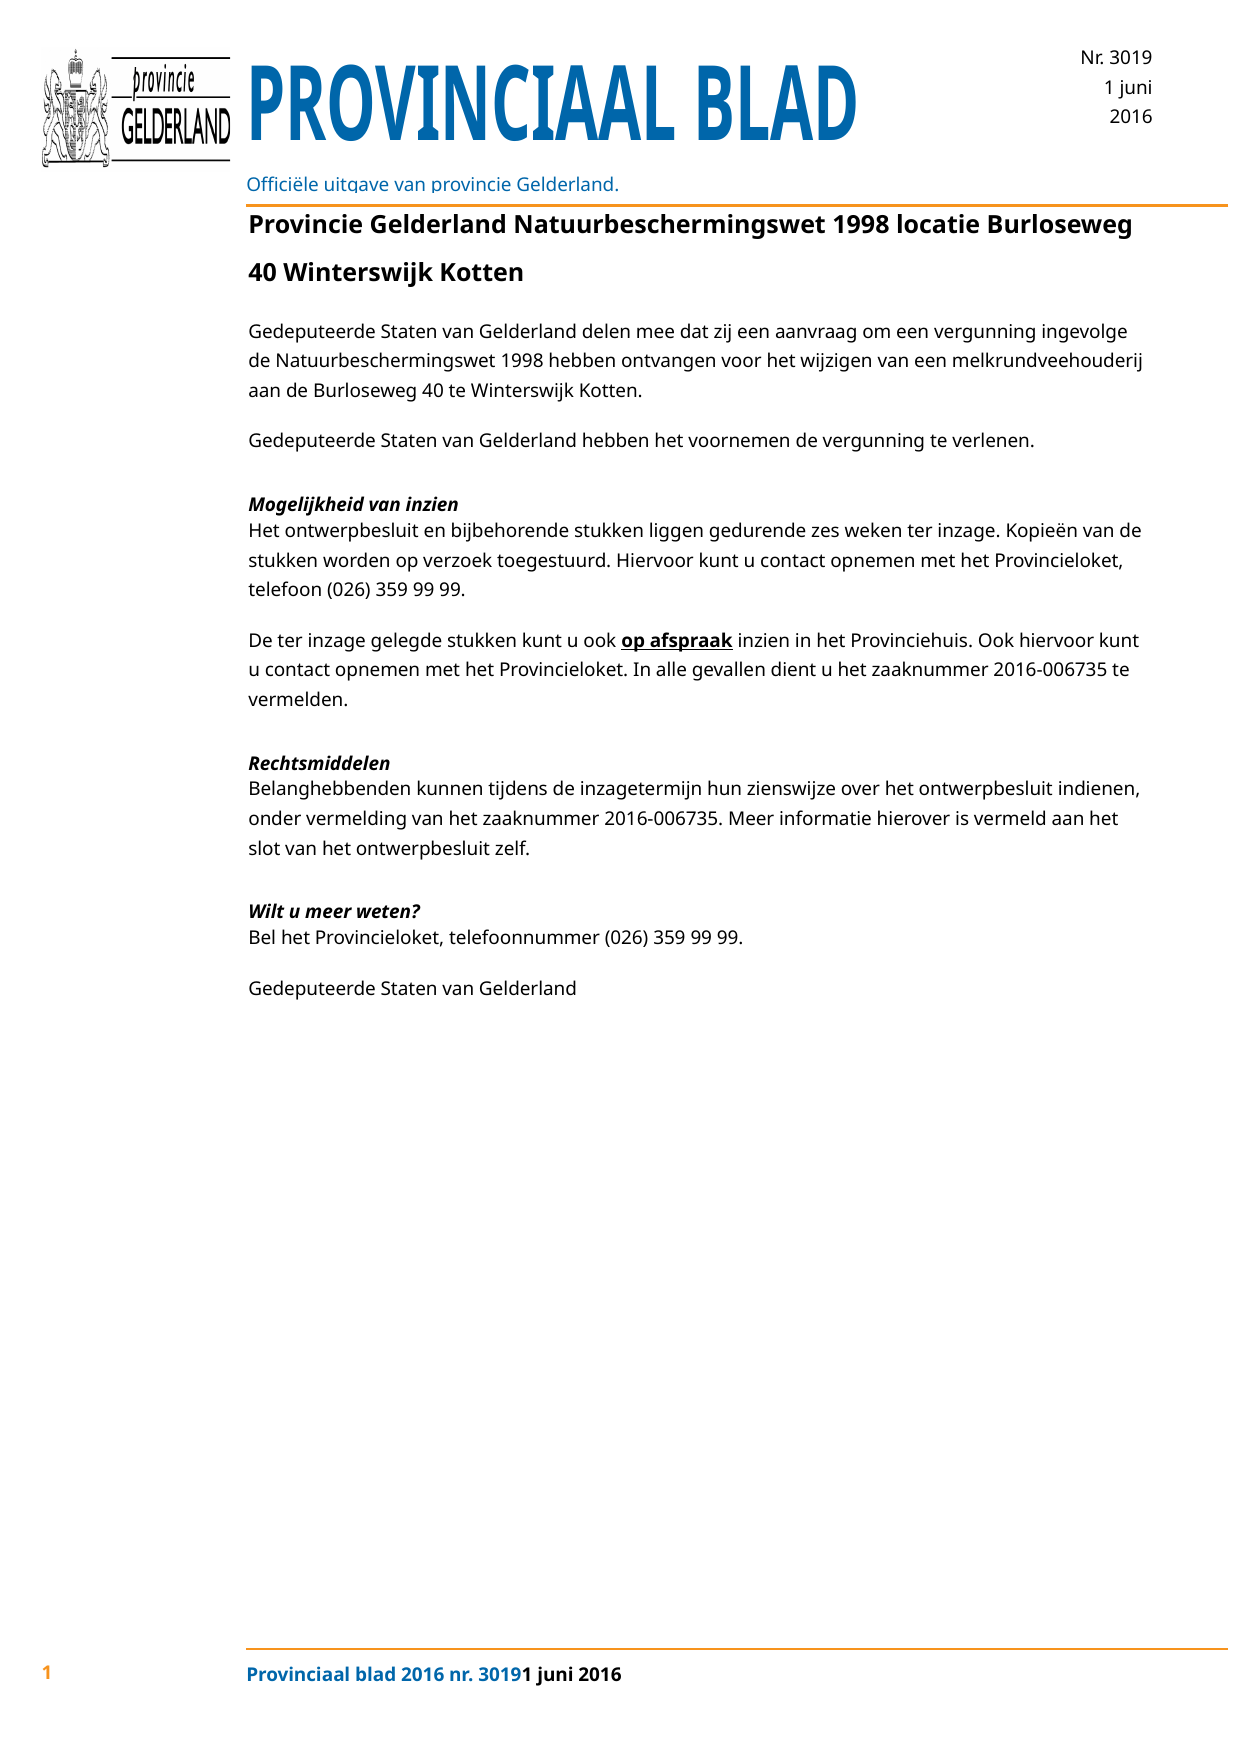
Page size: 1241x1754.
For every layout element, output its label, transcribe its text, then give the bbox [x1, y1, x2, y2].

text Belanghebbenden kunnen tijdens de inzagetermijn hun zienswijze over het ontwerpbesluit indienen, onder vermelding van het zaaknummer 2016-006735. Meer informatie hierover is vermeld aan het slot van het ontwerpbesluit zelf. [248, 776, 1152, 861]
text Wilt u meer weten? [248, 899, 1152, 924]
text Bel het Provincieloket, telefoonnummer (026) 359 99 99. [248, 924, 1152, 950]
text Gedeputeerde Staten van Gelderland [248, 975, 1152, 1001]
text Provincie Gelderland Natuurbeschermingswet 1998 locatie Burloseweg 40 Winterswijk Kotten [248, 207, 1152, 288]
text Mogelijkheid van inzien [248, 491, 1152, 517]
picture [41, 47, 231, 172]
text Gedeputeerde Staten van Gelderland hebben het voornemen de vergunning te verlenen. [248, 427, 1152, 453]
text Het ontwerpbesluit en bijbehorende stukken liggen gedurende zes weken ter inzage. Kopieën van de stukken worden op verzoek toegestuurd. Hiervoor kunt u contact opnemen met het Provincieloket, telefoon (026) 359 99 99. [248, 517, 1152, 602]
text De ter inzage gelegde stukken kunt u ook op afspraak inzien in het Provinciehuis. Ook hiervoor kunt u contact opnemen met het Provincieloket. In alle gevallen dient u het zaaknummer 2016-006735 te vermelden. [248, 627, 1152, 712]
text Rechtsmiddelen [248, 750, 1152, 776]
text Gedeputeerde Staten van Gelderland delen mee dat zij een aanvraag om een vergunning ingevolge de Natuurbeschermingswet 1998 hebben ontvangen voor het wijzigen van een melkrundveehouderij aan de Burloseweg 40 te Winterswijk Kotten. [248, 318, 1152, 403]
